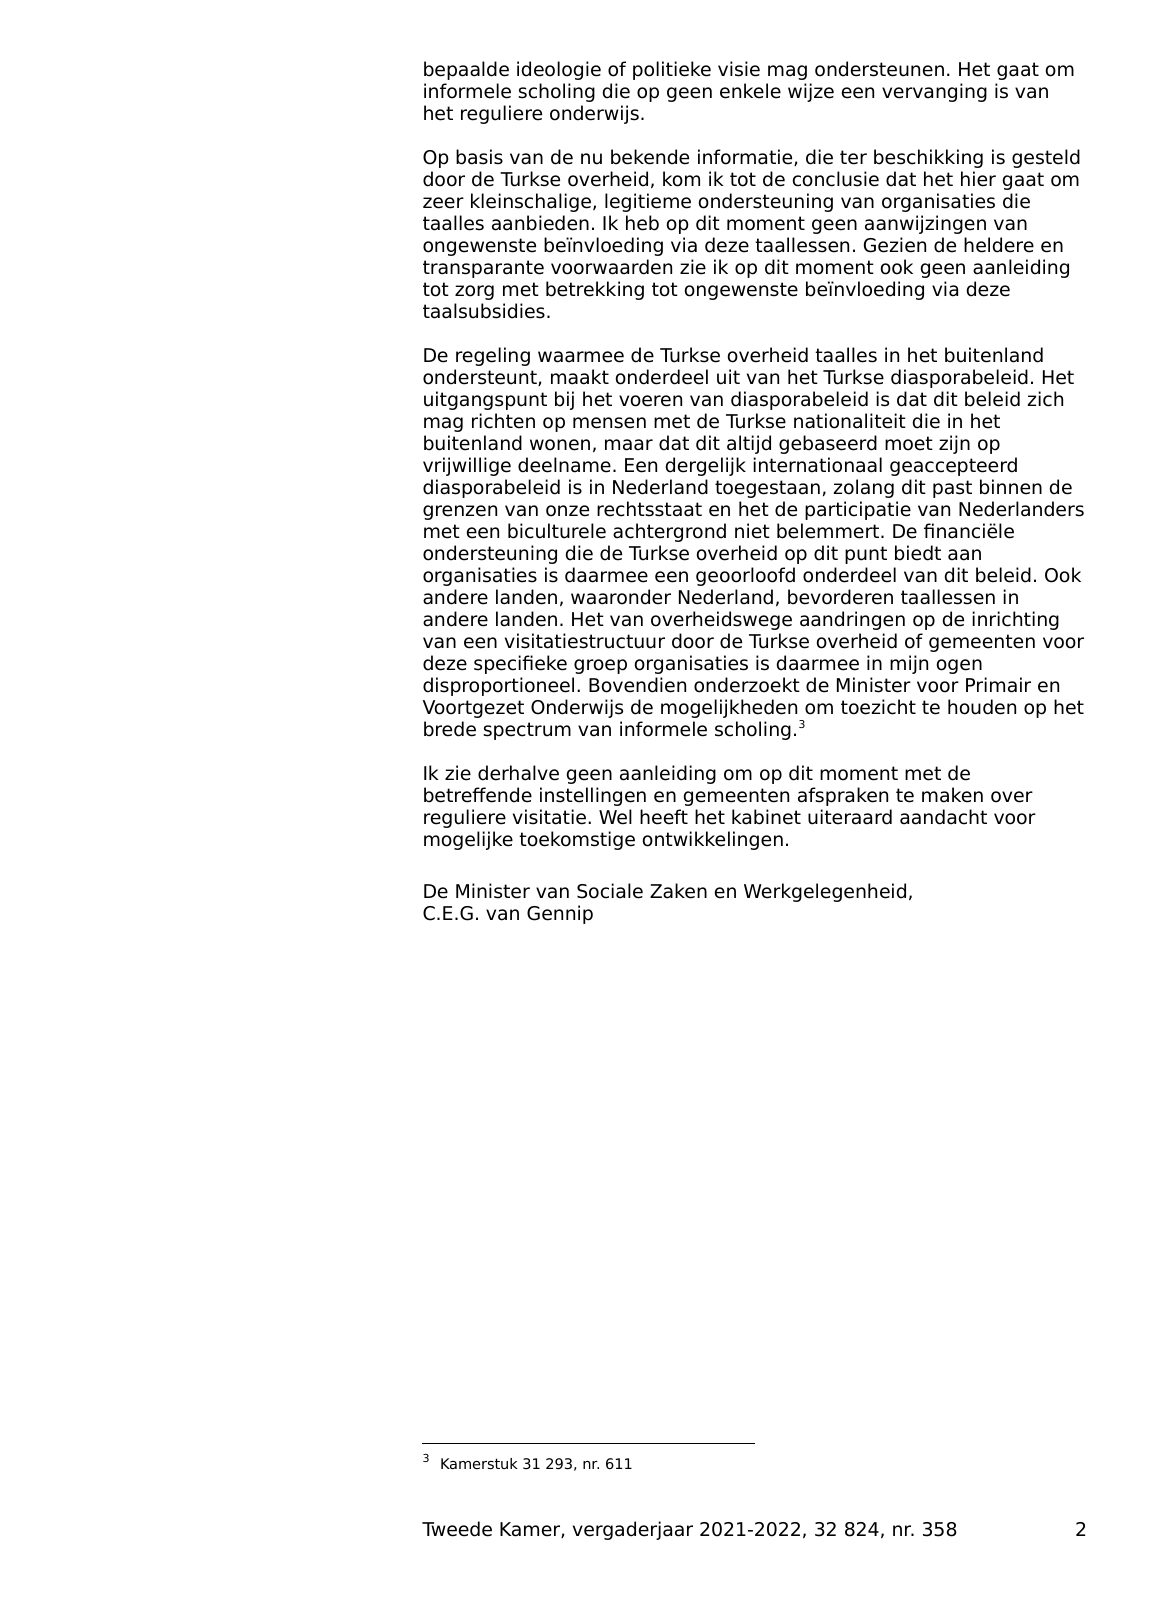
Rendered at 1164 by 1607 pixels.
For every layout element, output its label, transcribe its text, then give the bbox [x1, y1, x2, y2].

text bepaalde ideologie of politieke visie mag ondersteunen. Het gaat om informele scholing die op geen enkele wijze een vervanging is van het reguliere onderwijs. [422, 59, 1087, 125]
text Ik zie derhalve geen aanleiding om op dit moment met de betreffende instellingen en gemeenten afspraken te maken over reguliere visitatie. Wel heeft het kabinet uiteraard aandacht voor mogelijke toekomstige ontwikkelingen. [422, 763, 1087, 851]
text Kamerstuk 31 293, nr. 611 [422, 1452, 1087, 1474]
text Op basis van de nu bekende informatie, die ter beschikking is gesteld door de Turkse overheid, kom ik tot de conclusie dat het hier gaat om zeer kleinschalige, legitieme ondersteuning van organisaties die taalles aanbieden. Ik heb op dit moment geen aanwijzingen van ongewenste beïnvloeding via deze taallessen. Gezien de heldere en transparante voorwaarden zie ik op dit moment ook geen aanleiding tot zorg met betrekking tot ongewenste beïnvloeding via deze taalsubsidies. [422, 147, 1087, 323]
text De Minister van Sociale Zaken en Werkgelegenheid, C.E.G. van Gennip [422, 881, 1087, 925]
text De regeling waarmee de Turkse overheid taalles in het buitenland ondersteunt, maakt onderdeel uit van het Turkse diasporabeleid. Het uitgangspunt bij het voeren van diasporabeleid is dat dit beleid zich mag richten op mensen met de Turkse nationaliteit die in het buitenland wonen, maar dat dit altijd gebaseerd moet zijn op vrijwillige deelname. Een dergelijk internationaal geaccepteerd diasporabeleid is in Nederland toegestaan, zolang dit past binnen de grenzen van onze rechtsstaat en het de participatie van Nederlanders met een biculturele achtergrond niet belemmert. De financiële ondersteuning die de Turkse overheid op dit punt biedt aan organisaties is daarmee een geoorloofd onderdeel van dit beleid. Ook andere landen, waaronder Nederland, bevorderen taallessen in andere landen. Het van overheidswege aandringen op de inrichting van een visitatiestructuur door de Turkse overheid of gemeenten voor deze specifieke groep organisaties is daarmee in mijn ogen disproportioneel. Bovendien onderzoekt de Minister voor Primair en Voortgezet Onderwijs de mogelijkheden om toezicht te houden op het brede spectrum van informele scholing. [422, 345, 1087, 741]
